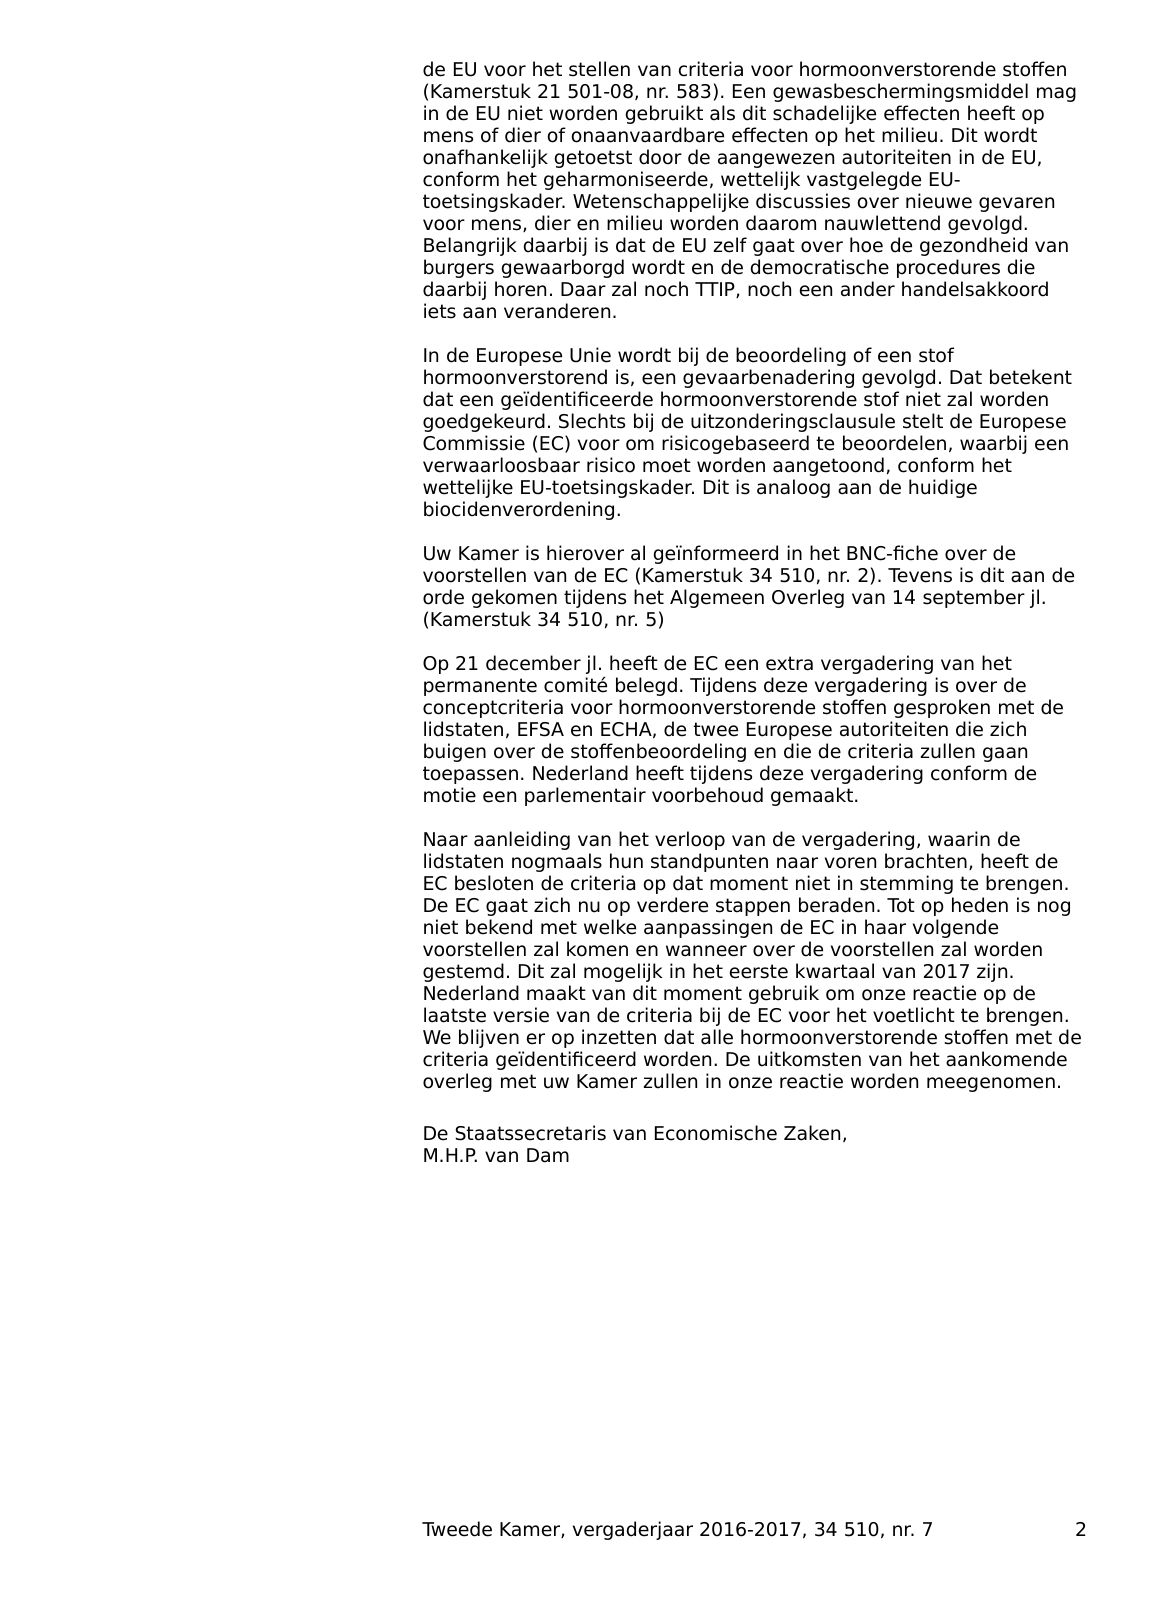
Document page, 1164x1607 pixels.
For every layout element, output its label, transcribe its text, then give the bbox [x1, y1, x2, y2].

text Naar aanleiding van het verloop van de vergadering, waarin de lidstaten nogmaals hun standpunten naar voren brachten, heeft de EC besloten de criteria op dat moment niet in stemming te brengen. De EC gaat zich nu op verdere stappen beraden. Tot op heden is nog niet bekend met welke aanpassingen de EC in haar volgende voorstellen zal komen en wanneer over de voorstellen zal worden gestemd. Dit zal mogelijk in het eerste kwartaal van 2017 zijn. Nederland maakt van dit moment gebruik om onze reactie op de laatste versie van de criteria bij de EC voor het voetlicht te brengen. We blijven er op inzetten dat alle hormoonverstorende stoffen met de criteria geïdentificeerd worden. De uitkomsten van het aankomende overleg met uw Kamer zullen in onze reactie worden meegenomen. [422, 829, 1087, 1093]
text Op 21 december jl. heeft de EC een extra vergadering van het permanente comité belegd. Tijdens deze vergadering is over de conceptcriteria voor hormoonverstorende stoffen gesproken met de lidstaten, EFSA en ECHA, de twee Europese autoriteiten die zich buigen over de stoffenbeoordeling en die de criteria zullen gaan toepassen. Nederland heeft tijdens deze vergadering conform de motie een parlementair voorbehoud gemaakt. [422, 653, 1087, 807]
text De Staatssecretaris van Economische Zaken, M.H.P. van Dam [422, 1123, 1087, 1167]
text Uw Kamer is hierover al geïnformeerd in het BNC-fiche over de voorstellen van de EC (Kamerstuk 34 510, nr. 2). Tevens is dit aan de orde gekomen tijdens het Algemeen Overleg van 14 september jl. (Kamerstuk 34 510, nr. 5) [422, 543, 1087, 631]
text de EU voor het stellen van criteria voor hormoonverstorende stoffen (Kamerstuk 21 501-08, nr. 583). Een gewasbeschermingsmiddel mag in de EU niet worden gebruikt als dit schadelijke effecten heeft op mens of dier of onaanvaardbare effecten op het milieu. Dit wordt onafhankelijk getoetst door de aangewezen autoriteiten in de EU, conform het geharmoniseerde, wettelijk vastgelegde EU-toetsingskader. Wetenschappelijke discussies over nieuwe gevaren voor mens, dier en milieu worden daarom nauwlettend gevolgd. Belangrijk daarbij is dat de EU zelf gaat over hoe de gezondheid van burgers gewaarborgd wordt en de democratische procedures die daarbij horen. Daar zal noch TTIP, noch een ander handelsakkoord iets aan veranderen. [422, 59, 1087, 323]
text In de Europese Unie wordt bij de beoordeling of een stof hormoonverstorend is, een gevaarbenadering gevolgd. Dat betekent dat een geïdentificeerde hormoonverstorende stof niet zal worden goedgekeurd. Slechts bij de uitzonderingsclausule stelt de Europese Commissie (EC) voor om risicogebaseerd te beoordelen, waarbij een verwaarloosbaar risico moet worden aangetoond, conform het wettelijke EU-toetsingskader. Dit is analoog aan de huidige biocidenverordening. [422, 345, 1087, 521]
